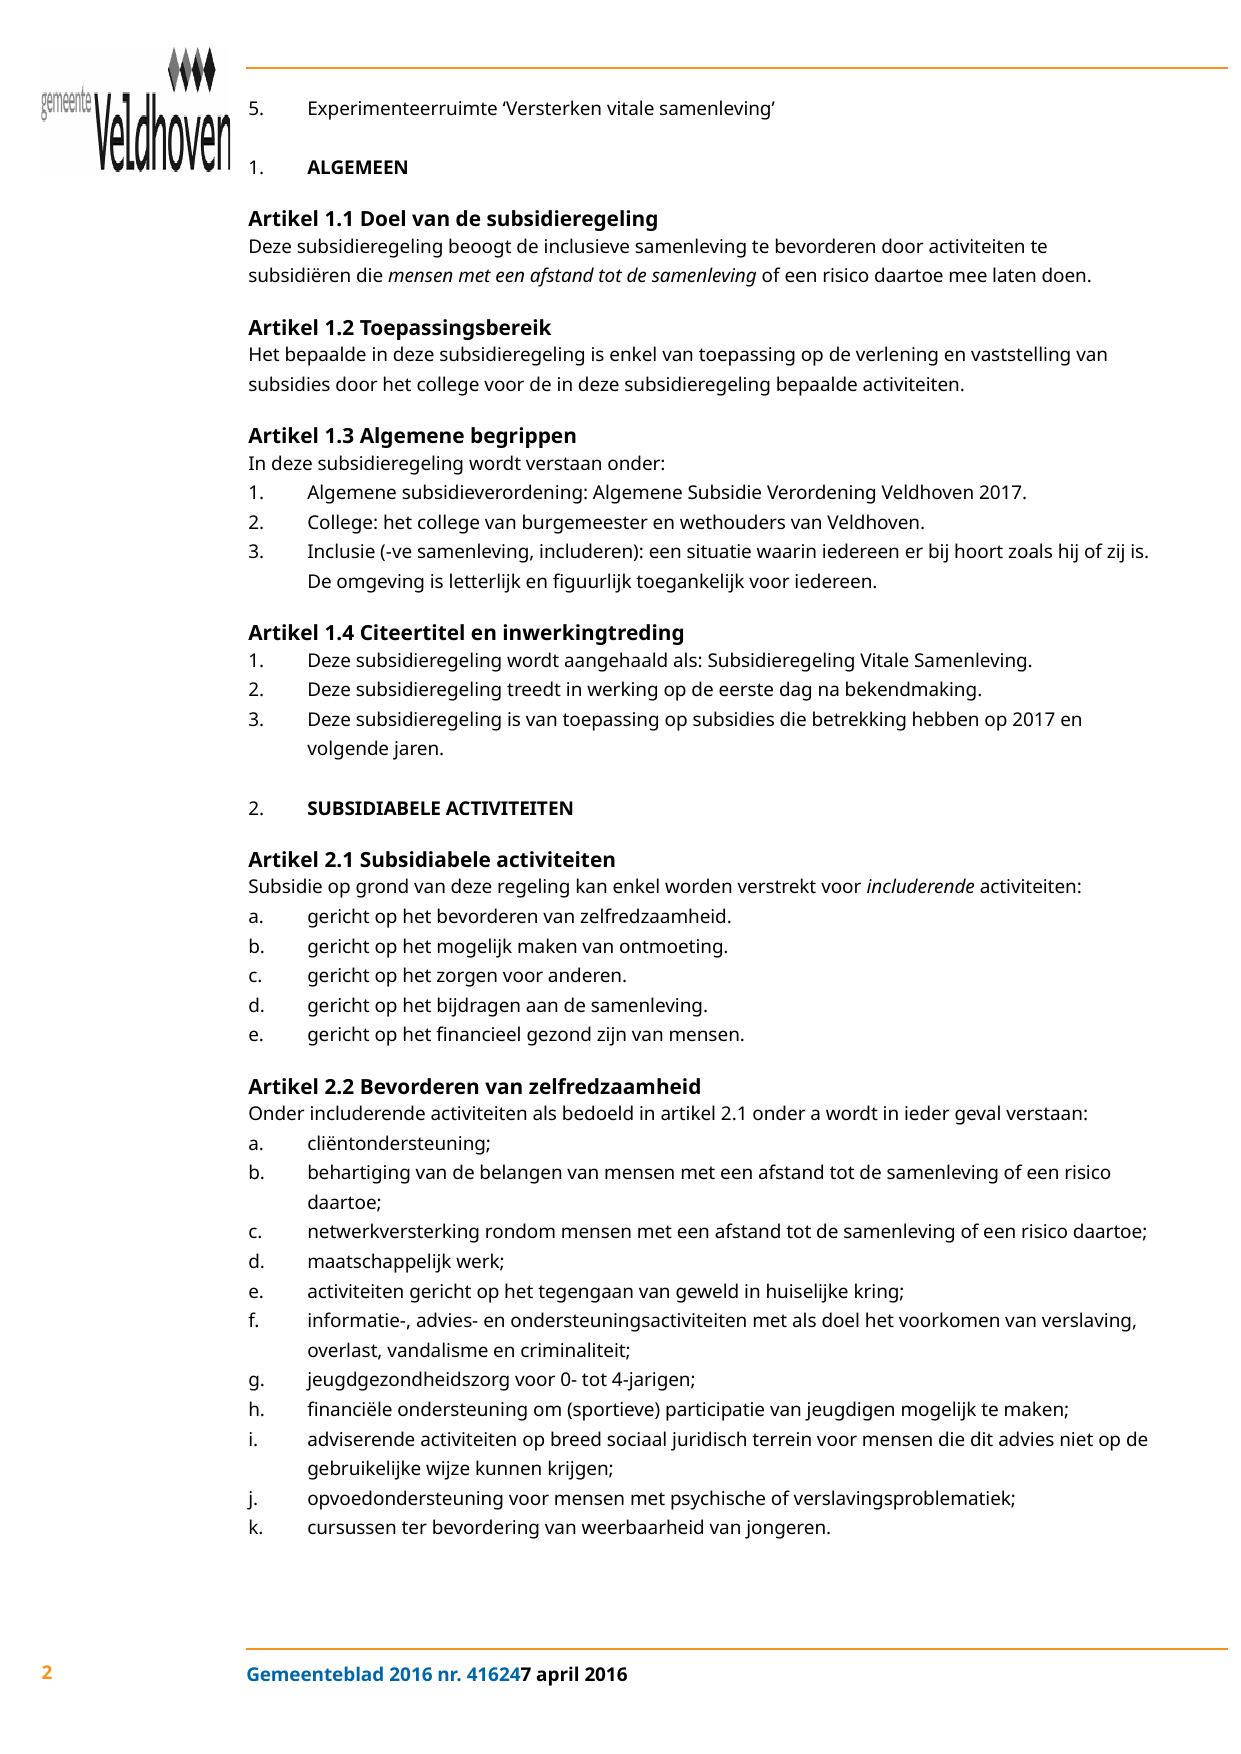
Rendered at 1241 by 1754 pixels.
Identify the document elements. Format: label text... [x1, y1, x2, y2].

list jeugdgezondheidszorg voor 0- tot 4-jarigen; [248, 1367, 1152, 1392]
list Deze subsidieregeling treedt in werking op de eerste dag na bekendmaking. [248, 676, 1152, 702]
text Het bepaalde in deze subsidieregeling is enkel van toepassing op de verlening en vaststelling van subsidies door het college voor de in deze subsidieregeling bepaalde activiteiten. [248, 341, 1152, 397]
list Deze subsidieregeling wordt aangehaald als: Subsidieregeling Vitale Samenleving. [248, 647, 1152, 673]
list activiteiten gericht op het tegengaan van geweld in huiselijke kring; [248, 1278, 1152, 1304]
text Subsidie op grond van deze regeling kan enkel worden verstrekt voor includerende activiteiten: [248, 874, 1152, 899]
list gericht op het zorgen voor anderen. [248, 962, 1152, 988]
list informatie-, advies- en ondersteuningsactiviteiten met als doel het voorkomen van verslaving, overlast, vandalisme en criminaliteit; [248, 1307, 1152, 1363]
text Deze subsidieregeling beoogt de inclusieve samenleving te bevorderen door activiteiten te subsidiëren die mensen met een afstand tot de samenleving of een risico daartoe mee laten doen. [248, 233, 1152, 288]
text In deze subsidieregeling wordt verstaan onder: [248, 450, 1152, 475]
list College: het college van burgemeester en wethouders van Veldhoven. [248, 509, 1152, 534]
text Artikel 2.1 Subsidiabele activiteiten [248, 845, 1152, 874]
text Onder includerende activiteiten als bedoeld in artikel 2.1 onder a wordt in ieder geval verstaan: [248, 1100, 1152, 1126]
list Algemene subsidieverordening: Algemene Subsidie Verordening Veldhoven 2017. [248, 479, 1152, 505]
list ALGEMEEN [248, 154, 1152, 180]
text Artikel 1.3 Algemene begrippen [248, 421, 1152, 450]
picture [41, 47, 231, 172]
list gericht op het financieel gezond zijn van mensen. [248, 1022, 1152, 1047]
list maatschappelijk werk; [248, 1248, 1152, 1274]
list behartiging van de belangen van mensen met een afstand tot de samenleving of een risico daartoe; [248, 1159, 1152, 1215]
list netwerkversterking rondom mensen met een afstand tot de samenleving of een risico daartoe; [248, 1219, 1152, 1244]
list SUBSIDIABELE ACTIVITEITEN [248, 795, 1152, 821]
text Artikel 1.2 Toepassingsbereik [248, 313, 1152, 341]
list gericht op het bevorderen van zelfredzaamheid. [248, 903, 1152, 929]
list gericht op het mogelijk maken van ontmoeting. [248, 933, 1152, 958]
list opvoedondersteuning voor mensen met psychische of verslavingsproblematiek; [248, 1485, 1152, 1511]
list cliëntondersteuning; [248, 1130, 1152, 1156]
text Artikel 1.4 Citeertitel en inwerkingtreding [248, 618, 1152, 647]
text Artikel 2.2 Bevorderen van zelfredzaamheid [248, 1072, 1152, 1100]
list gericht op het bijdragen aan de samenleving. [248, 992, 1152, 1018]
list adviserende activiteiten op breed sociaal juridisch terrein voor mensen die dit advies niet op de gebruikelijke wijze kunnen krijgen; [248, 1426, 1152, 1481]
list financiële ondersteuning om (sportieve) participatie van jeugdigen mogelijk te maken; [248, 1396, 1152, 1422]
list Inclusie (-ve samenleving, includeren): een situatie waarin iedereen er bij hoort zoals hij of zij is. De omgeving is letterlijk en figuurlijk toegankelijk voor iedereen. [248, 538, 1152, 594]
list cursussen ter bevordering van weerbaarheid van jongeren. [248, 1514, 1152, 1540]
list Experimenteerruimte ‘Versterken vitale samenleving’ [248, 95, 1152, 121]
list Deze subsidieregeling is van toepassing op subsidies die betrekking hebben op 2017 en volgende jaren. [248, 706, 1152, 761]
text Artikel 1.1 Doel van de subsidieregeling [248, 204, 1152, 233]
